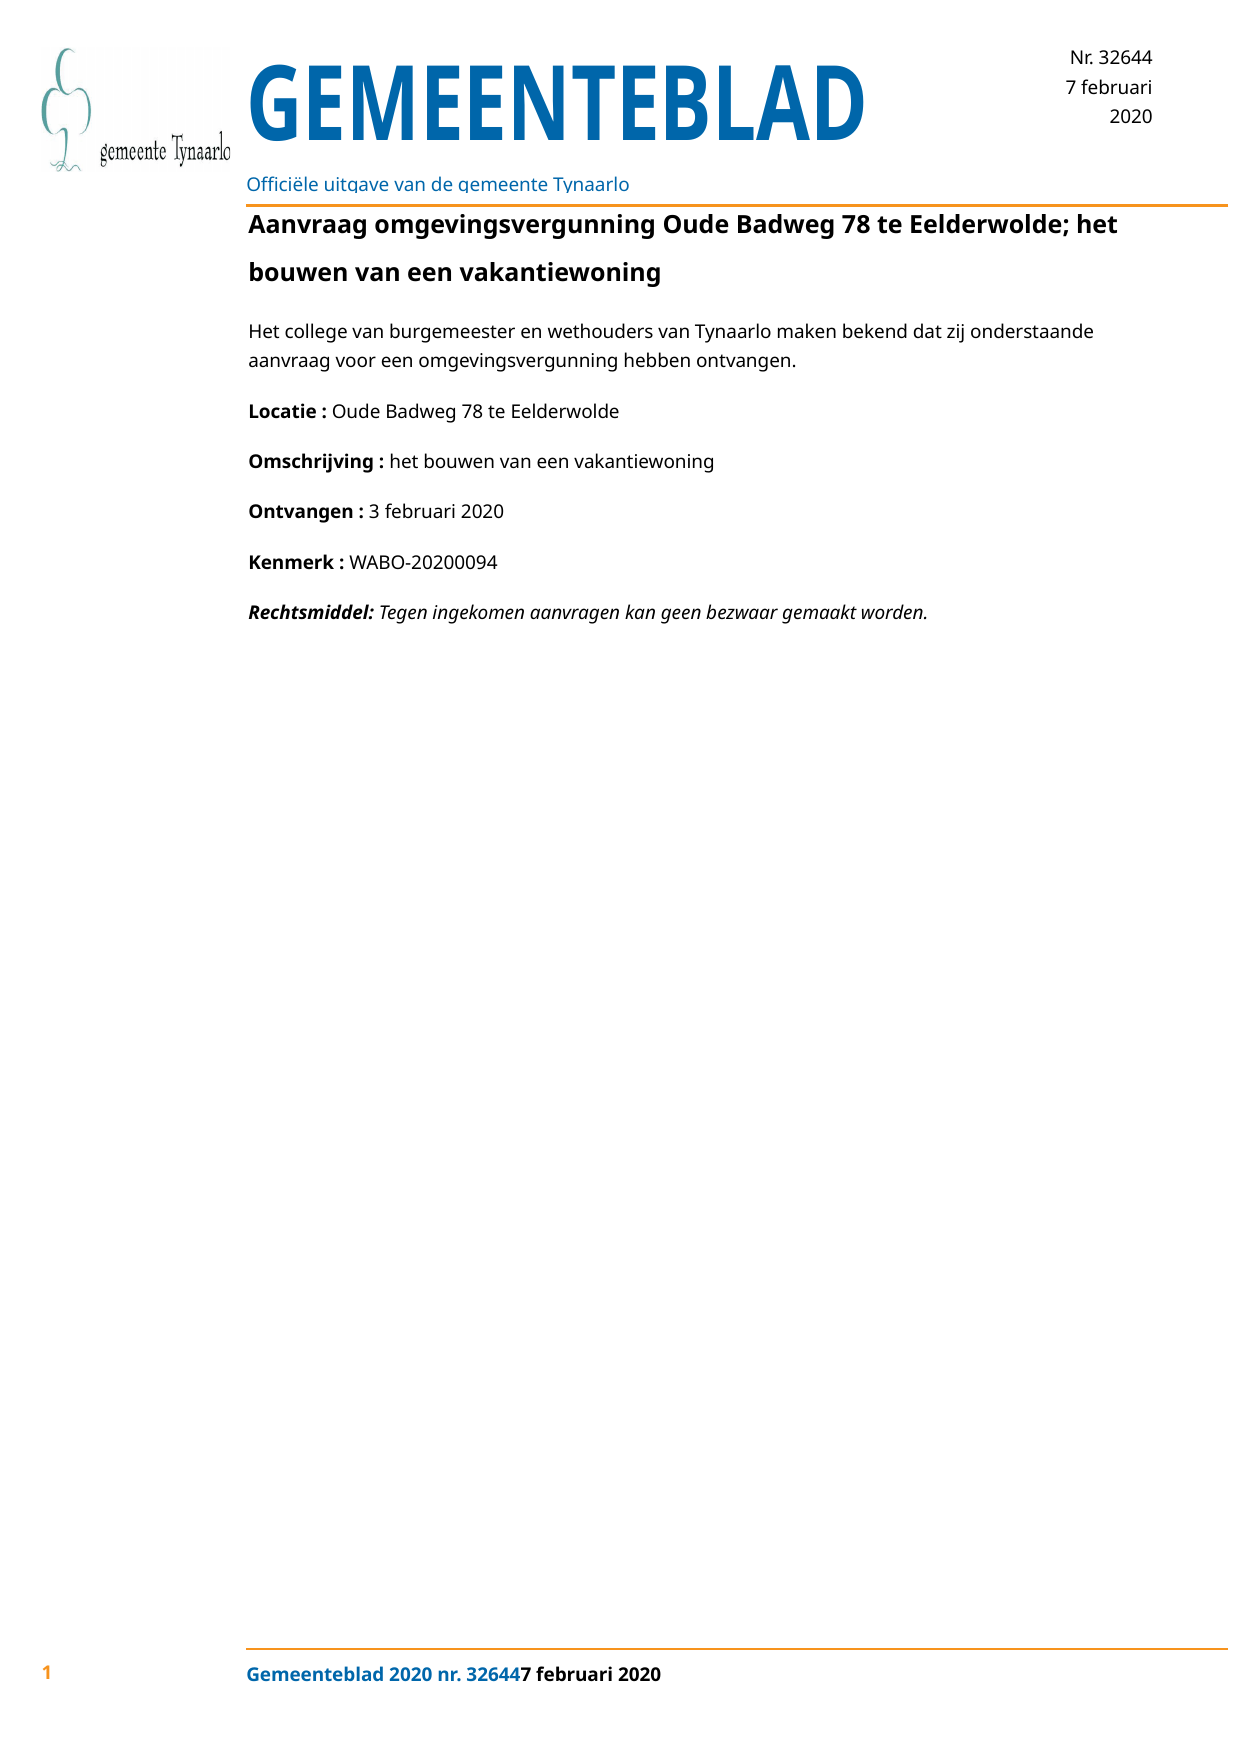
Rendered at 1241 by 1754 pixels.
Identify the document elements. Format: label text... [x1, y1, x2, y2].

text Omschrijving : het bouwen van een vakantiewoning [248, 448, 1152, 474]
text Aanvraag omgevingsvergunning Oude Badweg 78 te Eelderwolde; het bouwen van een vakantiewoning [248, 207, 1152, 288]
text Locatie : Oude Badweg 78 te Eelderwolde [248, 398, 1152, 424]
text Rechtsmiddel: Tegen ingekomen aanvragen kan geen bezwaar gemaakt worden. [248, 599, 1152, 625]
text Kenmerk : WABO-20200094 [248, 549, 1152, 575]
picture [41, 47, 231, 172]
text Het college van burgemeester en wethouders van Tynaarlo maken bekend dat zij onderstaande aanvraag voor een omgevingsvergunning hebben ontvangen. [248, 318, 1152, 373]
text Ontvangen : 3 februari 2020 [248, 499, 1152, 524]
